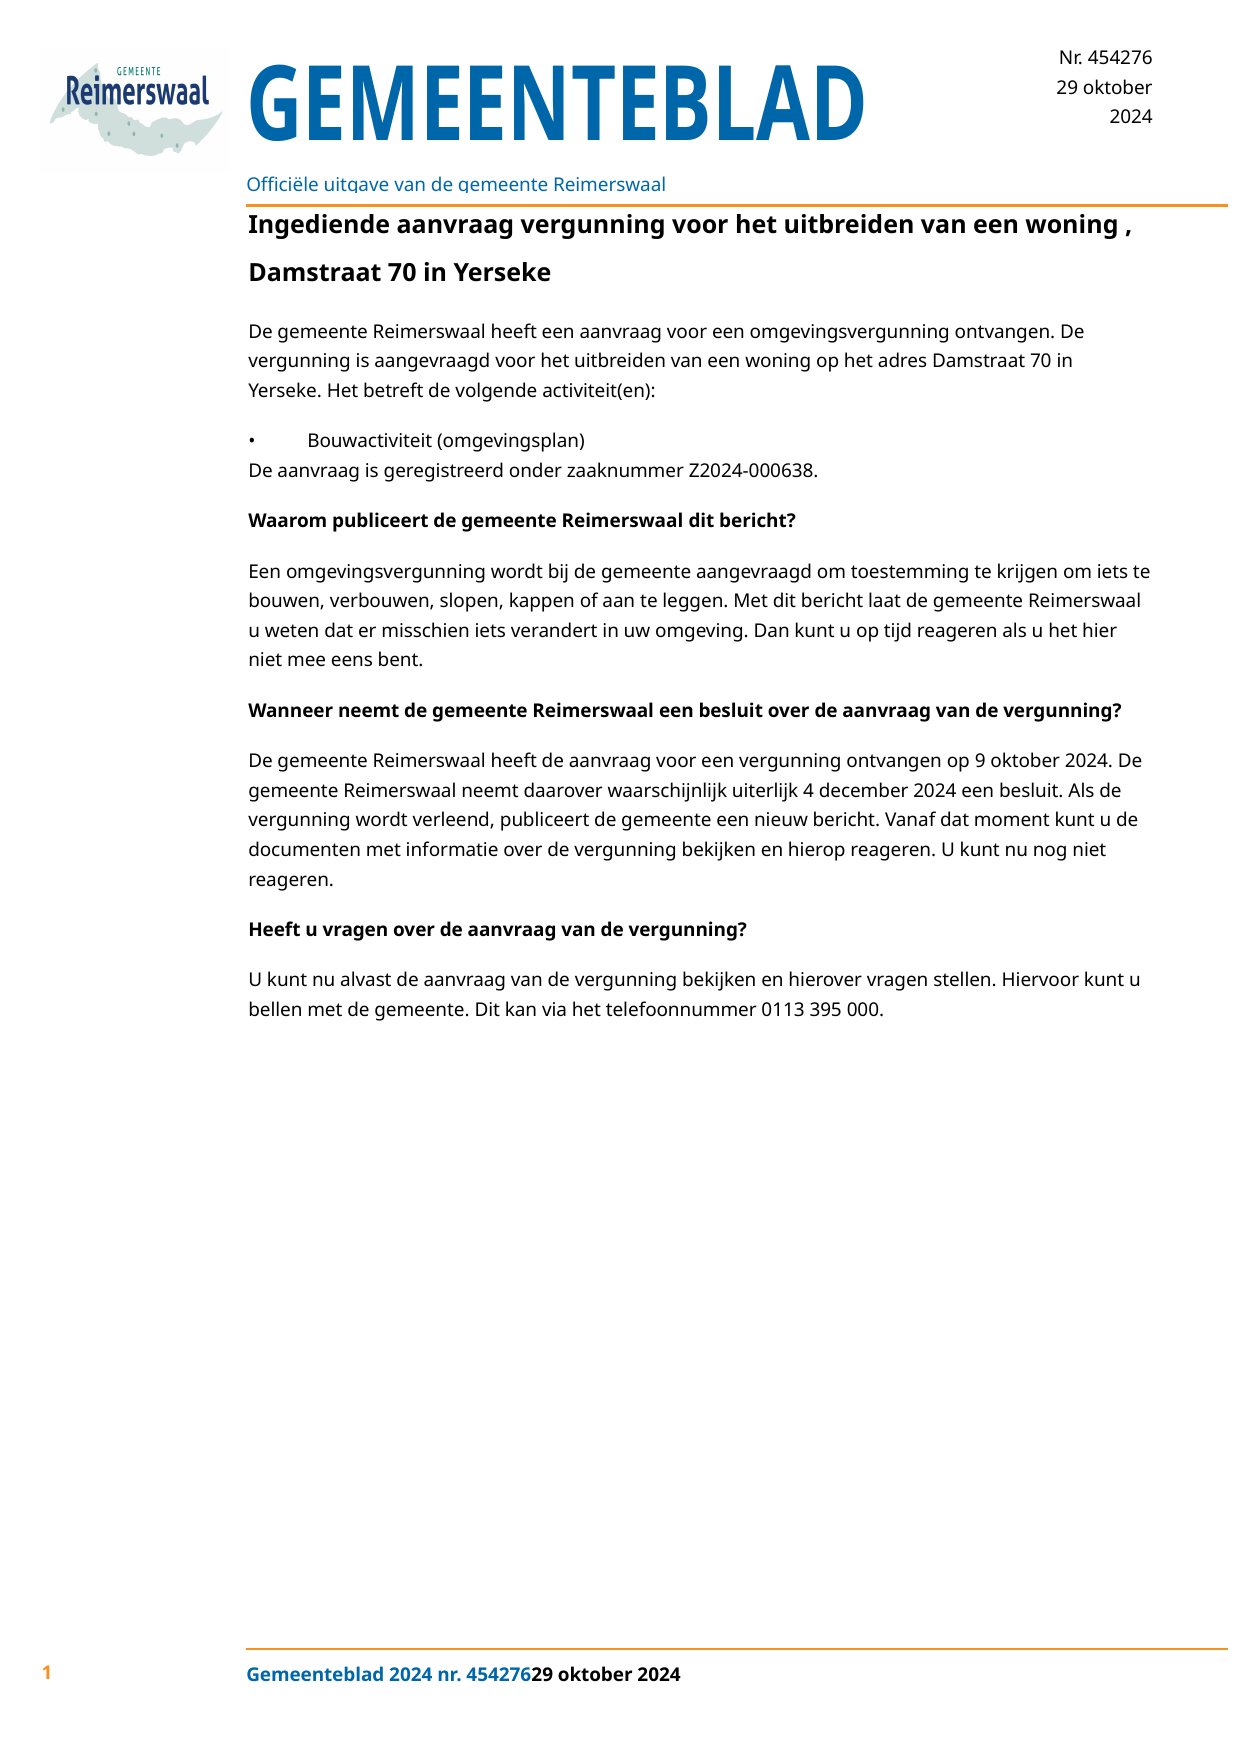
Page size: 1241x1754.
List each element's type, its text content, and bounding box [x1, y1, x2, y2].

text Wanneer neemt de gemeente Reimerswaal een besluit over de aanvraag van de vergunning? [248, 697, 1152, 723]
text U kunt nu alvast de aanvraag van de vergunning bekijken en hierover vragen stellen. Hiervoor kunt u bellen met de gemeente. Dit kan via het telefoonnummer 0113 395 000. [248, 967, 1152, 1022]
text De gemeente Reimerswaal heeft de aanvraag voor een vergunning ontvangen op 9 oktober 2024. De gemeente Reimerswaal neemt daarover waarschijnlijk uiterlijk 4 december 2024 een besluit. Als de vergunning wordt verleend, publiceert de gemeente een nieuw bericht. Vanaf dat moment kunt u de documenten met informatie over de vergunning bekijken en hierop reageren. U kunt nu nog niet reageren. [248, 747, 1152, 892]
text Een omgevingsvergunning wordt bij de gemeente aangevraagd om toestemming te krijgen om iets te bouwen, verbouwen, slopen, kappen of aan te leggen. Met dit bericht laat de gemeente Reimerswaal u weten dat er misschien iets verandert in uw omgeving. Dan kunt u op tijd reageren als u het hier niet mee eens bent. [248, 558, 1152, 672]
list Bouwactiviteit (omgevingsplan) [248, 427, 1152, 453]
text Ingediende aanvraag vergunning voor het uitbreiden van een woning , Damstraat 70 in Yerseke [248, 207, 1152, 288]
text Heeft u vragen over de aanvraag van de vergunning? [248, 916, 1152, 942]
text De gemeente Reimerswaal heeft een aanvraag voor een omgevingsvergunning ontvangen. De vergunning is aangevraagd voor het uitbreiden van een woning op het adres Damstraat 70 in Yerseke. Het betreft de volgende activiteit(en): [248, 318, 1152, 403]
text Waarom publiceert de gemeente Reimerswaal dit bericht? [248, 507, 1152, 533]
text De aanvraag is geregistreerd onder zaaknummer Z2024-000638. [248, 457, 1152, 483]
picture [41, 47, 231, 172]
